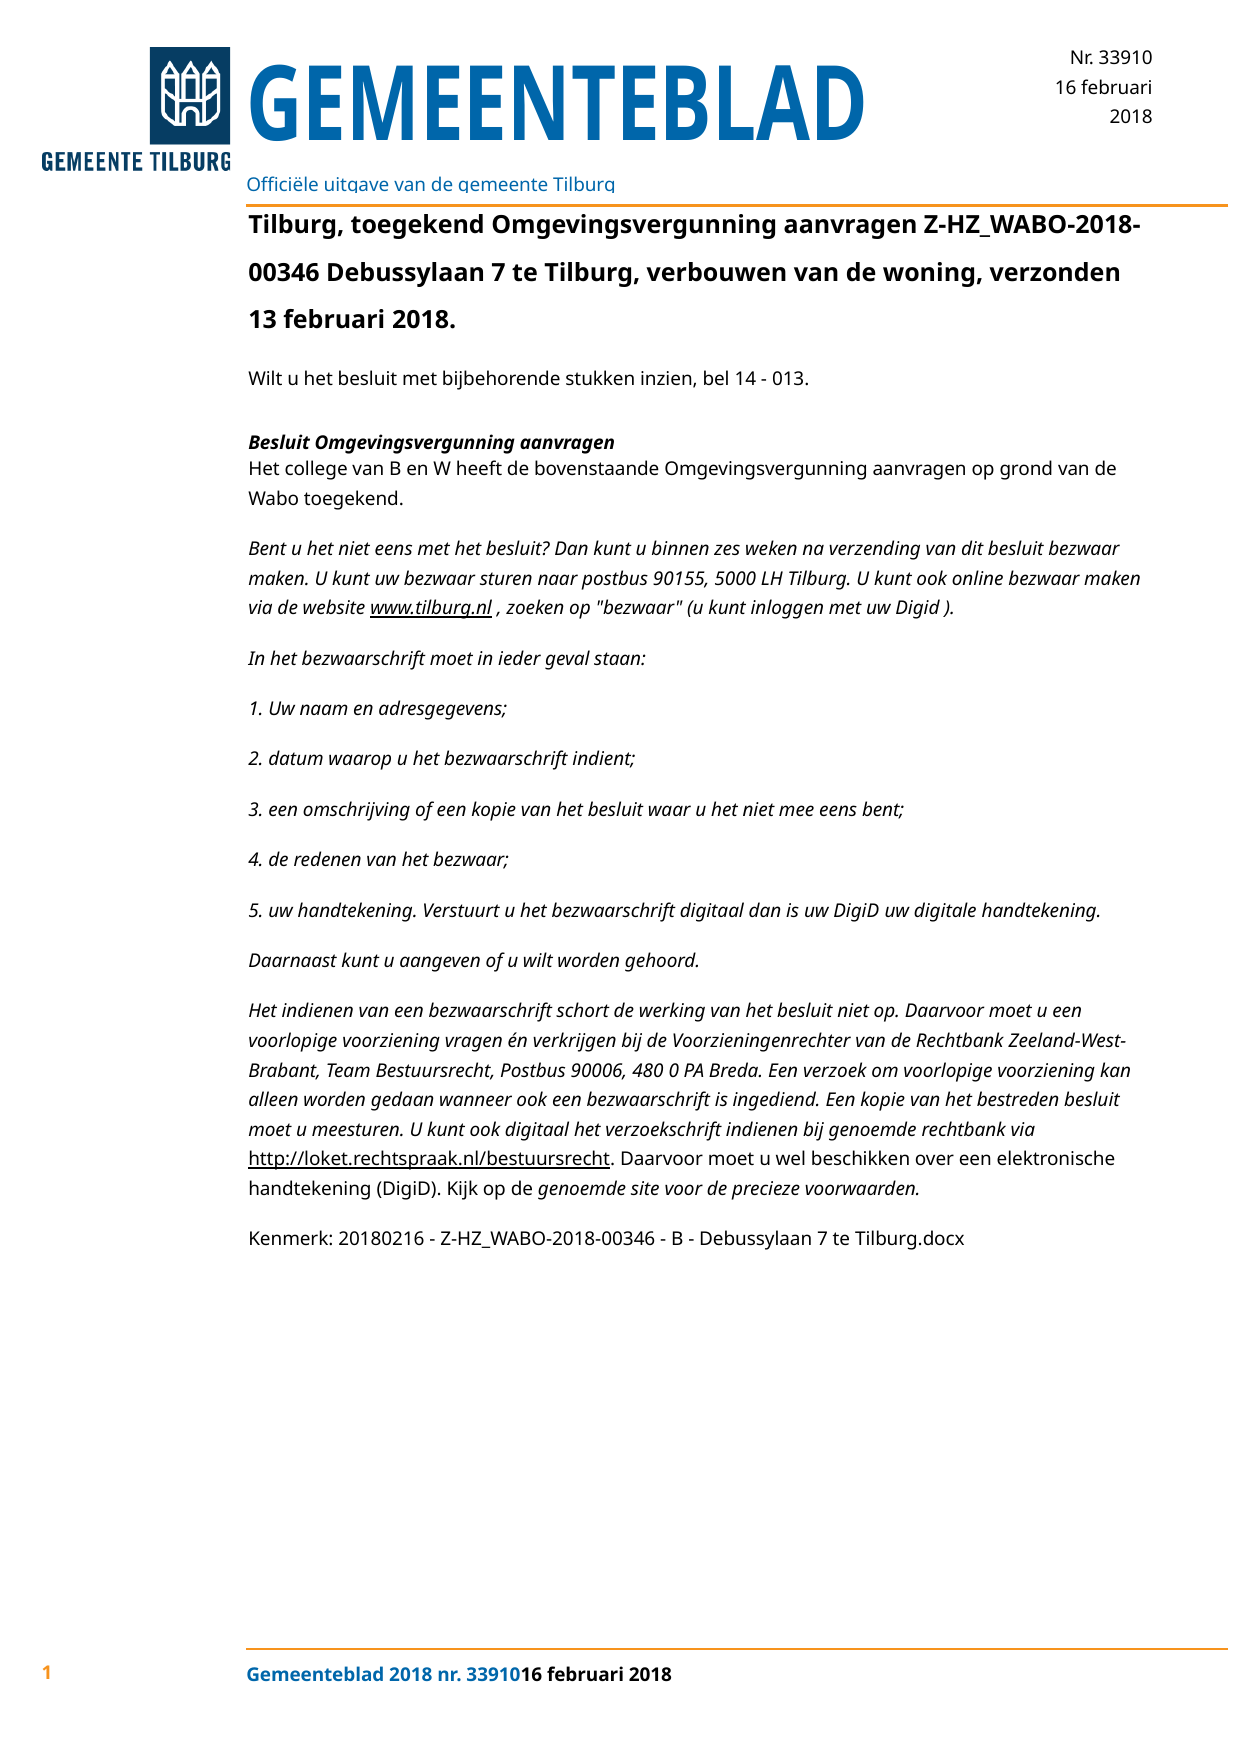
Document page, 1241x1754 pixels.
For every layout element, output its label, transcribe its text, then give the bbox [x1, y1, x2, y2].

text 3. een omschrijving of een kopie van het besluit waar u het niet mee eens bent; [248, 796, 1152, 822]
text Bent u het niet eens met het besluit? Dan kunt u binnen zes weken na verzending van dit besluit bezwaar maken. U kunt uw bezwaar sturen naar postbus 90155, 5000 LH Tilburg. U kunt ook online bezwaar maken via de website www.tilburg.nl , zoeken op "bezwaar" (u kunt inloggen met uw Digid ). [248, 535, 1152, 620]
text In het bezwaarschrift moet in ieder geval staan: [248, 645, 1152, 671]
text 5. uw handtekening. Verstuurt u het bezwaarschrift digitaal dan is uw DigiD uw digitale handtekening. [248, 897, 1152, 923]
text Kenmerk: 20180216 - Z-HZ_WABO-2018-00346 - B - Debussylaan 7 te Tilburg.docx [248, 1226, 1152, 1251]
text Wilt u het besluit met bijbehorende stukken inzien, bel 14 - 013. [248, 366, 1152, 391]
text Het college van B en W heeft de bovenstaande Omgevingsvergunning aanvragen op grond van de Wabo toegekend. [248, 455, 1152, 511]
text 4. de redenen van het bezwaar; [248, 846, 1152, 872]
text Daarnaast kunt u aangeven of u wilt worden gehoord. [248, 947, 1152, 973]
text 2. datum waarop u het bezwaarschrift indient; [248, 746, 1152, 771]
text Het indienen van een bezwaarschrift schort de werking van het besluit niet op. Daarvoor moet u een voorlopige voorziening vragen én verkrijgen bij de Voorzieningenrechter van de Rechtbank Zeeland-West-Brabant, Team Bestuursrecht, Postbus 90006, 480 0 PA Breda. Een verzoek om voorlopige voorziening kan alleen worden gedaan wanneer ook een bezwaarschrift is ingediend. Een kopie van het bestreden besluit moet u meesturen. U kunt ook digitaal het verzoekschrift indienen bij genoemde rechtbank via http://loket.rechtspraak.nl/bestuursrecht. Daarvoor moet u wel beschikken over een elektronische handtekening (DigiD). Kijk op de genoemde site voor de precieze voorwaarden. [248, 998, 1152, 1201]
text Besluit Omgevingsvergunning aanvragen [248, 429, 1152, 455]
text Tilburg, toegekend Omgevingsvergunning aanvragen Z-HZ_WABO-2018-00346 Debussylaan 7 te Tilburg, verbouwen van de woning, verzonden 13 februari 2018. [248, 207, 1152, 336]
picture [41, 47, 231, 172]
text 1. Uw naam en adresgegevens; [248, 695, 1152, 721]
